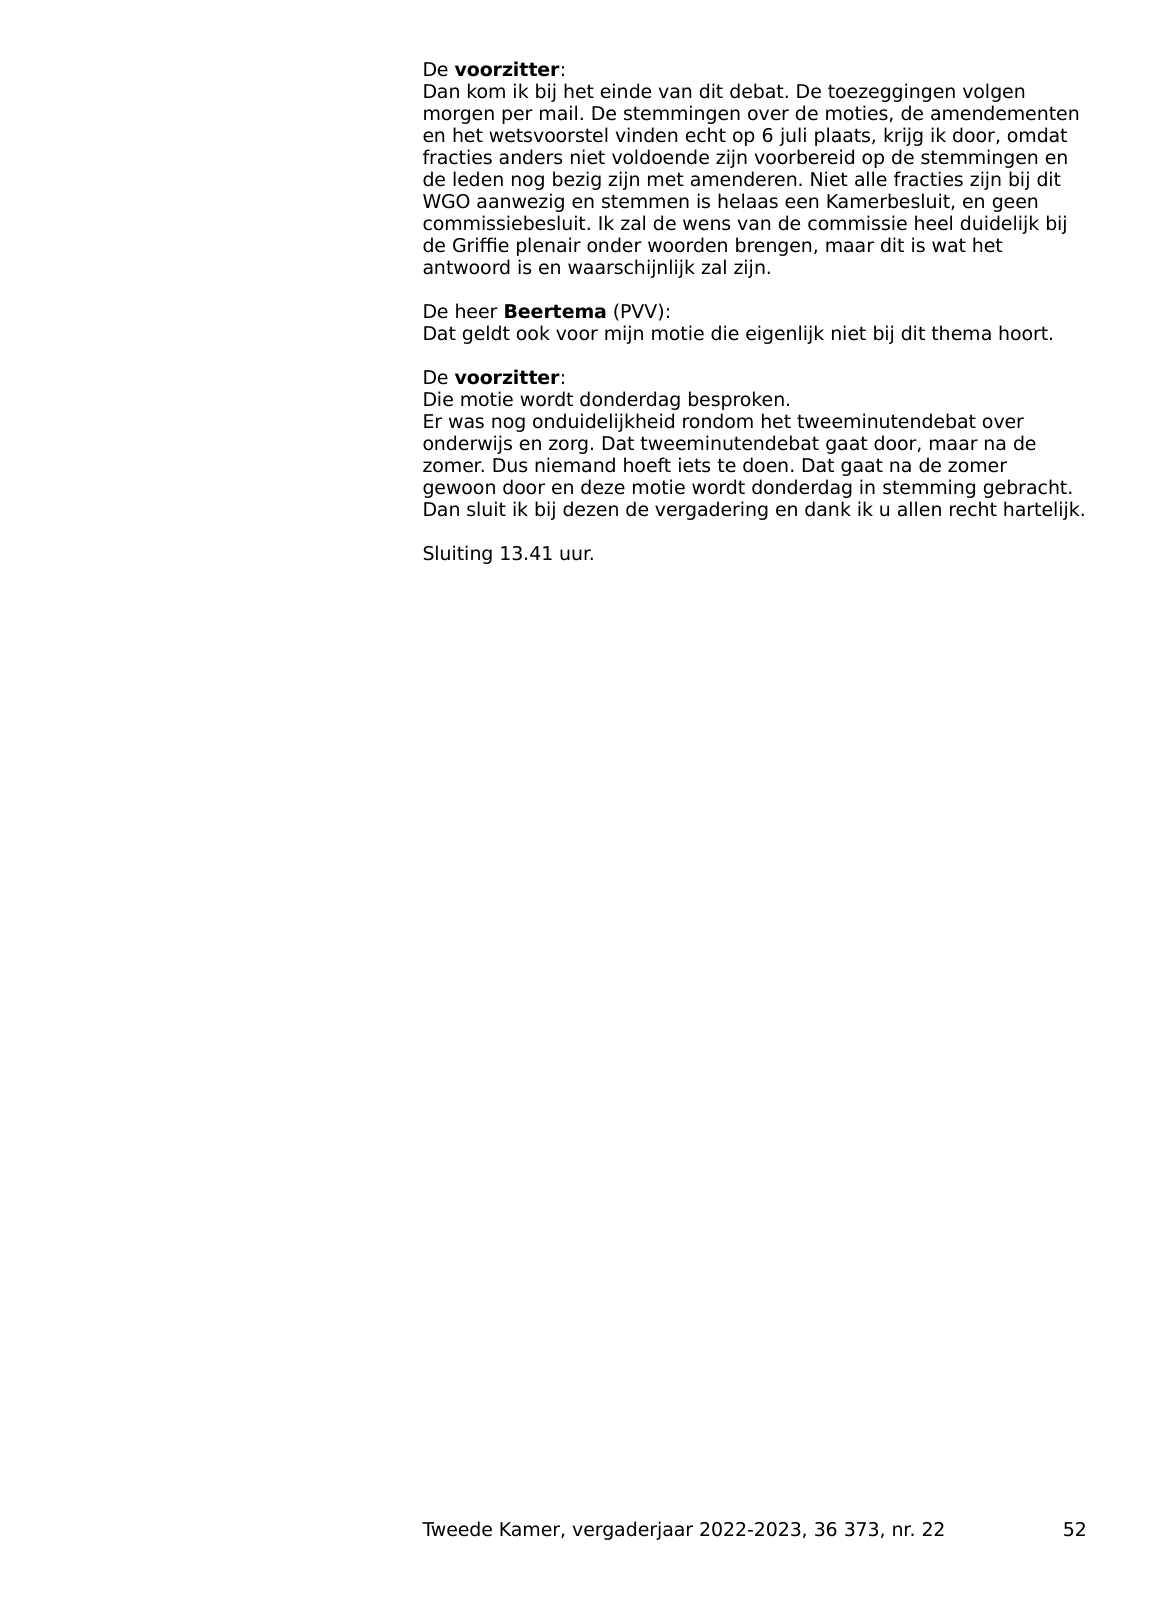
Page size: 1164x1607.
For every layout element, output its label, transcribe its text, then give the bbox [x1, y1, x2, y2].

text Dan sluit ik bij dezen de vergadering en dank ik u allen recht hartelijk. [422, 499, 1087, 521]
text Sluiting 13.41 uur. [422, 543, 1087, 565]
text Dat geldt ook voor mijn motie die eigenlijk niet bij dit thema hoort. [422, 323, 1087, 345]
text Dan kom ik bij het einde van dit debat. De toezeggingen volgen morgen per mail. De stemmingen over de moties, de amendementen en het wetsvoorstel vinden echt op 6 juli plaats, krijg ik door, omdat fracties anders niet voldoende zijn voorbereid op de stemmingen en de leden nog bezig zijn met amenderen. Niet alle fracties zijn bij dit WGO aanwezig en stemmen is helaas een Kamerbesluit, en geen commissiebesluit. Ik zal de wens van de commissie heel duidelijk bij de Griffie plenair onder woorden brengen, maar dit is wat het antwoord is en waarschijnlijk zal zijn. [422, 81, 1087, 279]
text De voorzitter: [422, 367, 1087, 389]
text De heer Beertema (PVV): [422, 301, 1087, 323]
text Die motie wordt donderdag besproken. [422, 389, 1087, 411]
text Er was nog onduidelijkheid rondom het tweeminutendebat over onderwijs en zorg. Dat tweeminutendebat gaat door, maar na de zomer. Dus niemand hoeft iets te doen. Dat gaat na de zomer gewoon door en deze motie wordt donderdag in stemming gebracht. [422, 411, 1087, 499]
text De voorzitter: [422, 59, 1087, 81]
